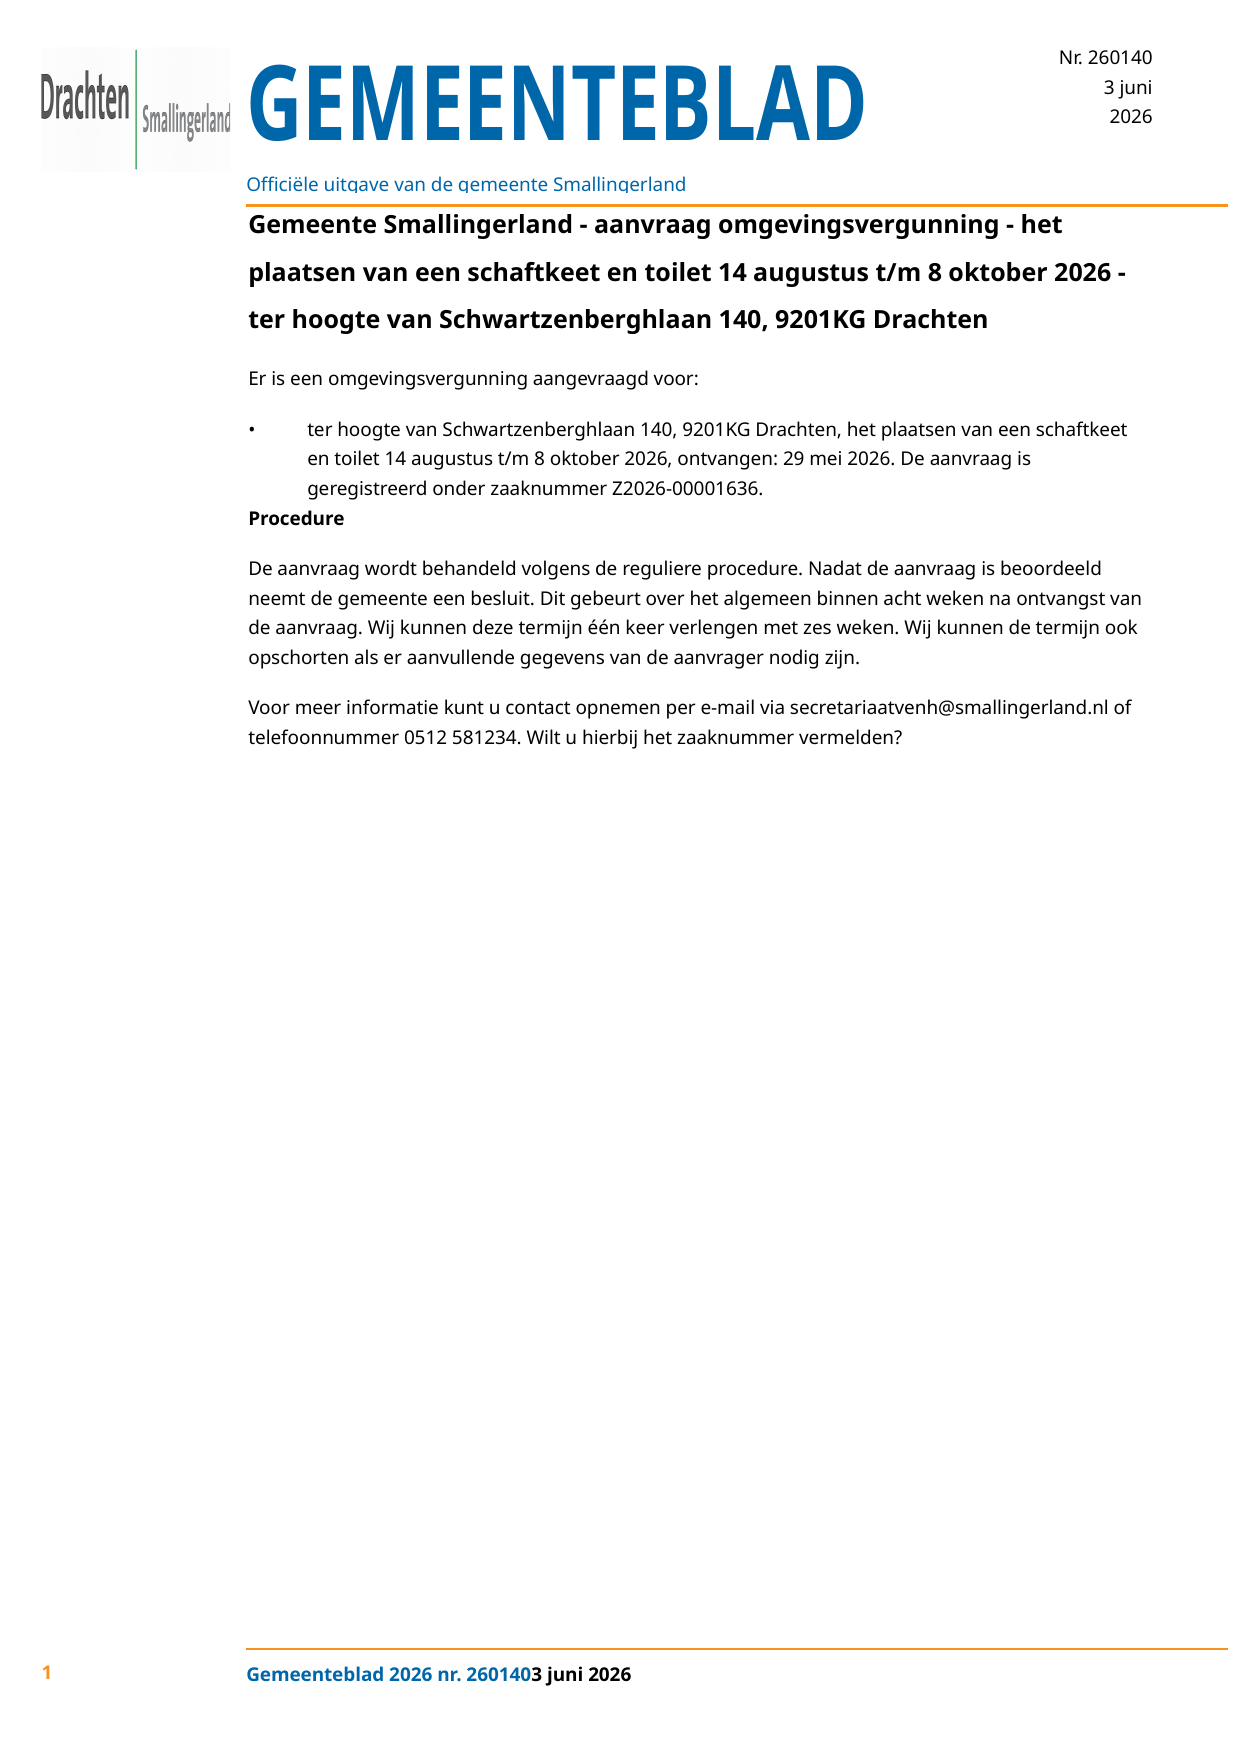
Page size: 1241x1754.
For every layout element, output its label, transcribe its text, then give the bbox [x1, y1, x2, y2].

text Procedure [248, 505, 1152, 530]
text Er is een omgevingsvergunning aangevraagd voor: [248, 366, 1152, 391]
text Gemeente Smallingerland - aanvraag omgevingsvergunning - het plaatsen van een schaftkeet en toilet 14 augustus t/m 8 oktober 2026 - ter hoogte van Schwartzenberghlaan 140, 9201KG Drachten [248, 207, 1152, 336]
text Voor meer informatie kunt u contact opnemen per e-mail via secretariaatvenh@smallingerland.nl of telefoonnummer 0512 581234. Wilt u hierbij het zaaknummer vermelden? [248, 694, 1152, 749]
picture [41, 47, 231, 172]
list ter hoogte van Schwartzenberghlaan 140, 9201KG Drachten, het plaatsen van een schaftkeet en toilet 14 augustus t/m 8 oktober 2026, ontvangen: 29 mei 2026. De aanvraag is geregistreerd onder zaaknummer Z2026-00001636. [248, 416, 1152, 501]
text De aanvraag wordt behandeld volgens de reguliere procedure. Nadat de aanvraag is beoordeeld neemt de gemeente een besluit. Dit gebeurt over het algemeen binnen acht weken na ontvangst van de aanvraag. Wij kunnen deze termijn één keer verlengen met zes weken. Wij kunnen de termijn ook opschorten als er aanvullende gegevens van de aanvrager nodig zijn. [248, 555, 1152, 669]
